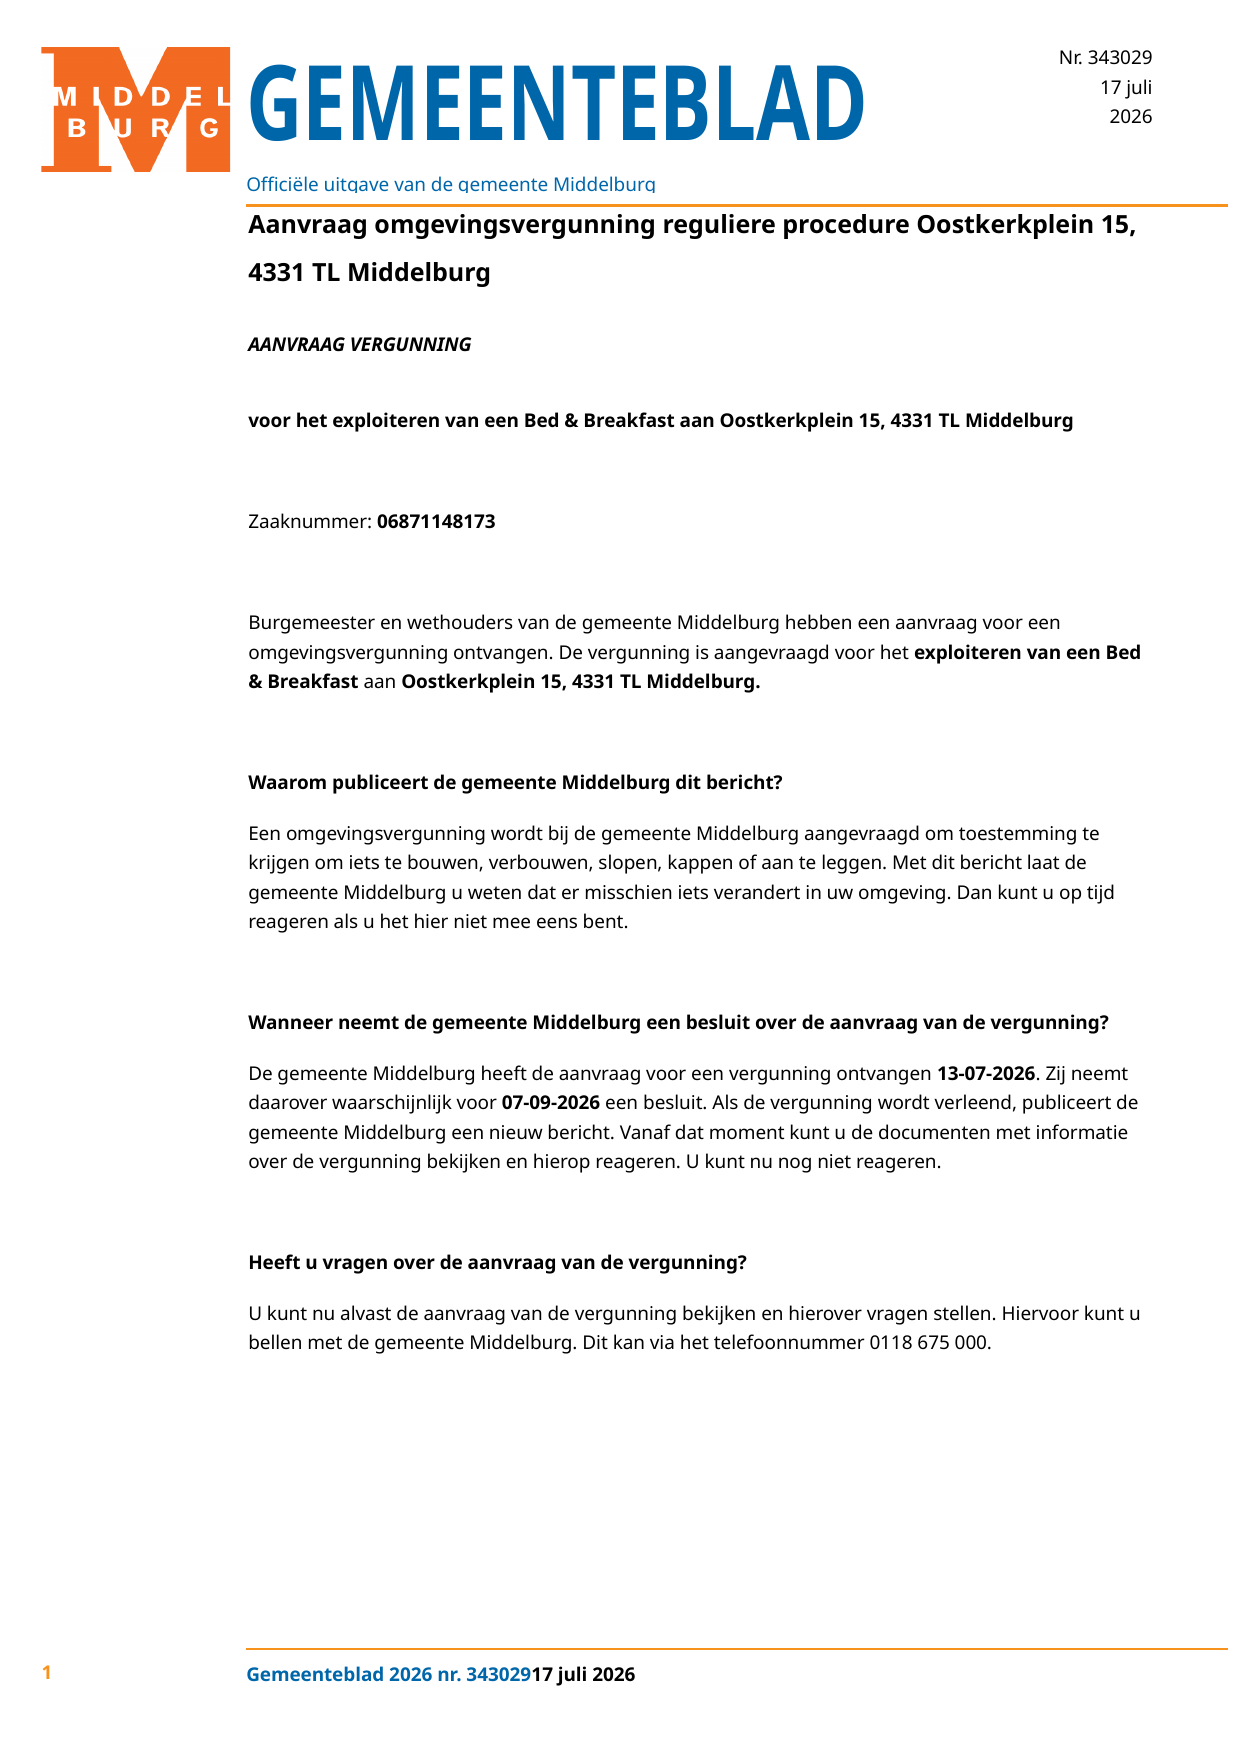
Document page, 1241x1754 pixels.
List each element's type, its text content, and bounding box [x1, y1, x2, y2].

text De gemeente Middelburg heeft de aanvraag voor een vergunning ontvangen 13-07-2026. Zij neemt daarover waarschijnlijk voor 07-09-2026 een besluit. Als de vergunning wordt verleend, publiceert de gemeente Middelburg een nieuw bericht. Vanaf dat moment kunt u de documenten met informatie over de vergunning bekijken en hierop reageren. U kunt nu nog niet reageren. [248, 1060, 1152, 1174]
text Aanvraag omgevingsvergunning reguliere procedure Oostkerkplein 15, 4331 TL Middelburg [248, 207, 1152, 288]
picture [41, 47, 231, 172]
text Heeft u vragen over de aanvraag van de vergunning? [248, 1249, 1152, 1275]
text U kunt nu alvast de aanvraag van de vergunning bekijken en hierover vragen stellen. Hiervoor kunt u bellen met de gemeente Middelburg. Dit kan via het telefoonnummer 0118 675 000. [248, 1300, 1152, 1355]
text voor het exploiteren van een Bed & Breakfast aan Oostkerkplein 15, 4331 TL Middelburg [248, 408, 1152, 433]
text Waarom publiceert de gemeente Middelburg dit bericht? [248, 769, 1152, 795]
text Burgemeester en wethouders van de gemeente Middelburg hebben een aanvraag voor een omgevingsvergunning ontvangen. De vergunning is aangevraagd voor het exploiteren van een Bed & Breakfast aan Oostkerkplein 15, 4331 TL Middelburg. [248, 609, 1152, 694]
text Wanneer neemt de gemeente Middelburg een besluit over de aanvraag van de vergunning? [248, 1009, 1152, 1035]
text Een omgevingsvergunning wordt bij de gemeente Middelburg aangevraagd om toestemming te krijgen om iets te bouwen, verbouwen, slopen, kappen of aan te leggen. Met dit bericht laat de gemeente Middelburg u weten dat er misschien iets verandert in uw omgeving. Dan kunt u op tijd reageren als u het hier niet mee eens bent. [248, 820, 1152, 934]
text Zaaknummer: 06871148173 [248, 508, 1152, 534]
text AANVRAAG VERGUNNING [248, 331, 1152, 357]
